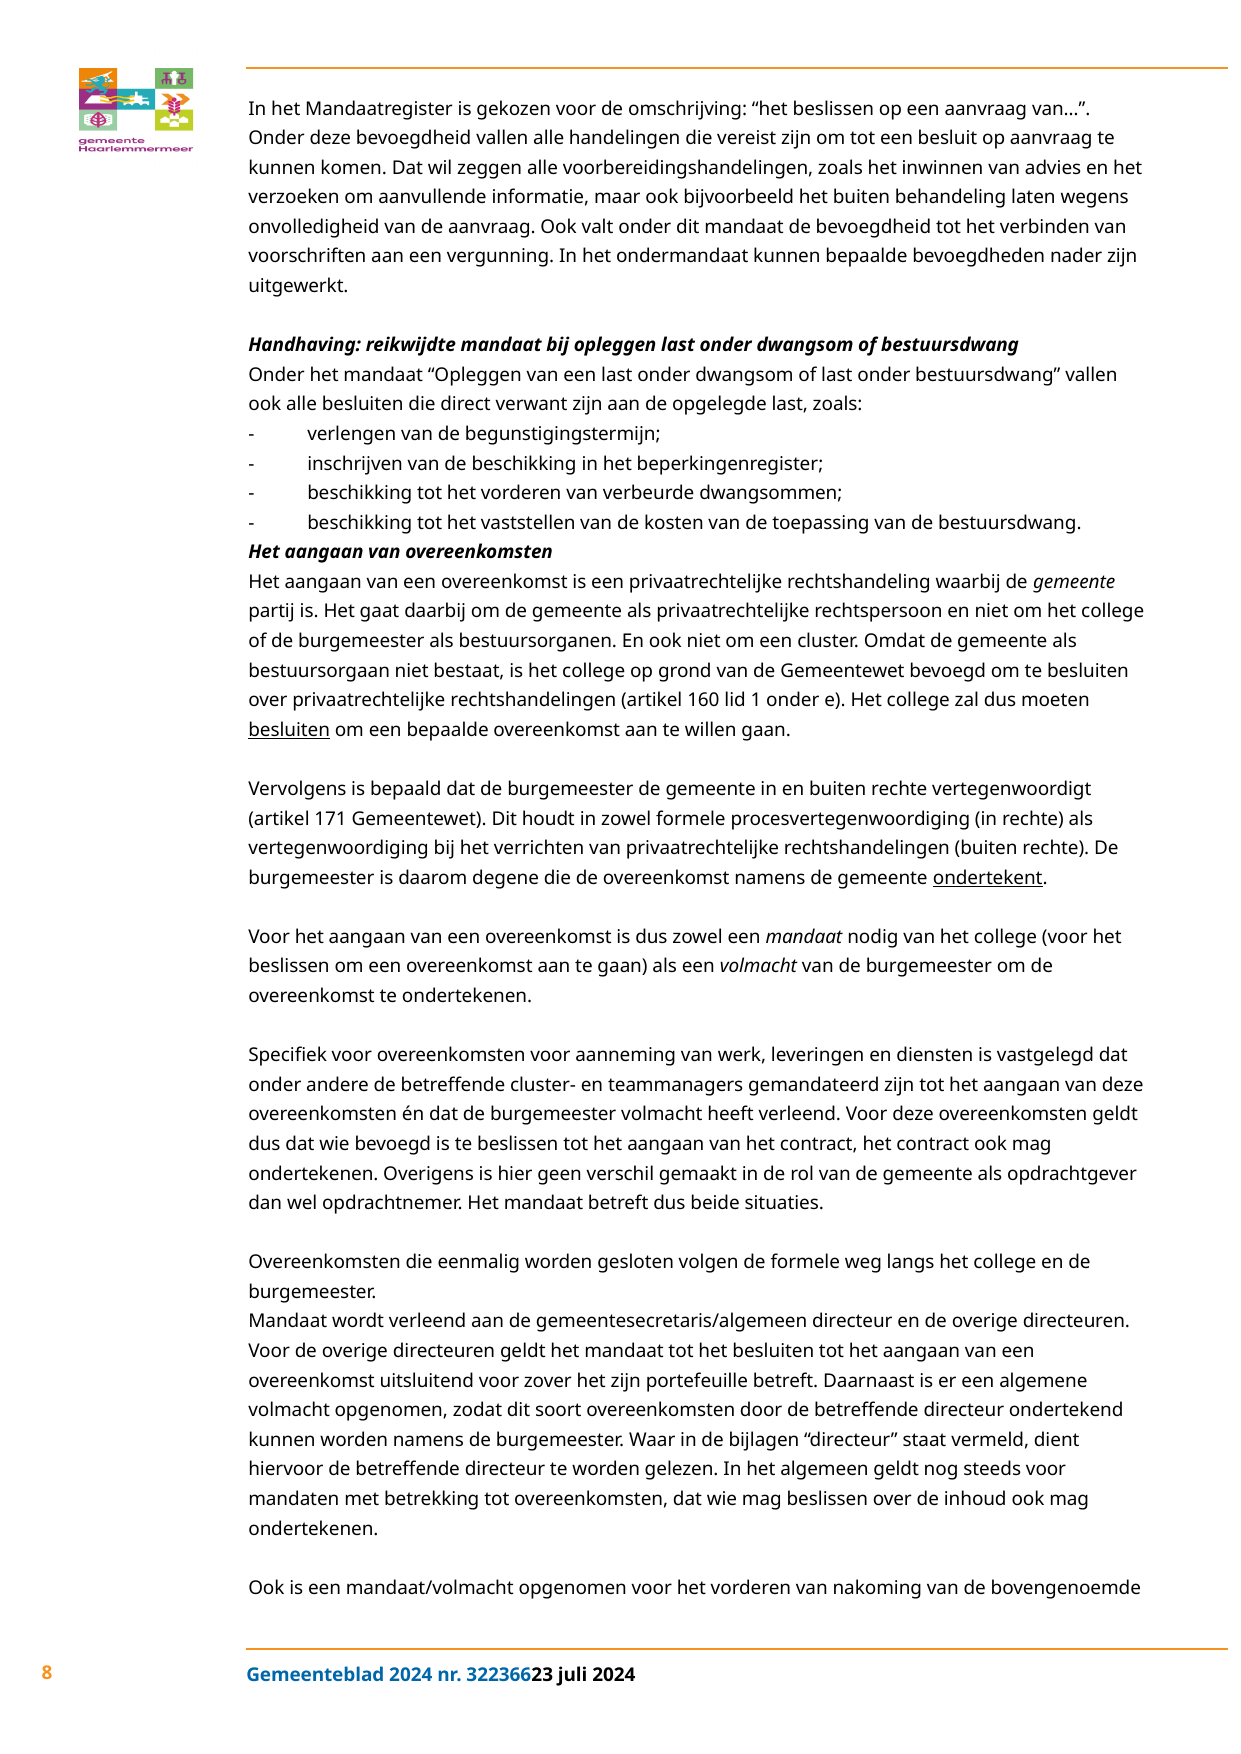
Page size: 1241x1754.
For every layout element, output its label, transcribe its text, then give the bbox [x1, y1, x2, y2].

text Ook is een mandaat/volmacht opgenomen voor het vorderen van nakoming van de bovengenoemde [248, 1574, 1152, 1600]
text Onder het mandaat “Opleggen van een last onder dwangsom of last onder bestuursdwang” vallen ook alle besluiten die direct verwant zijn aan de opgelegde last, zoals: [248, 361, 1152, 416]
text Handhaving: reikwijdte mandaat bij opleggen last onder dwangsom of bestuursdwang [248, 331, 1152, 357]
text Het aangaan van een overeenkomst is een privaatrechtelijke rechtshandeling waarbij de gemeente partij is. Het gaat daarbij om de gemeente als privaatrechtelijke rechtspersoon en niet om het college of de burgemeester als bestuursorganen. En ook niet om een cluster. Omdat de gemeente als bestuursorgaan niet bestaat, is het college op grond van de Gemeentewet bevoegd om te besluiten over privaatrechtelijke rechtshandelingen (artikel 160 lid 1 onder e). Het college zal dus moeten besluiten om een bepaalde overeenkomst aan te willen gaan. [248, 568, 1152, 742]
text Vervolgens is bepaald dat de burgemeester de gemeente in en buiten rechte vertegenwoordigt (artikel 171 Gemeentewet). Dit houdt in zowel formele procesvertegenwoordiging (in rechte) als vertegenwoordiging bij het verrichten van privaatrechtelijke rechtshandelingen (buiten rechte). De burgemeester is daarom degene die de overeenkomst namens de gemeente ondertekent. [248, 775, 1152, 890]
text Specifiek voor overeenkomsten voor aanneming van werk, leveringen en diensten is vastgelegd dat onder andere de betreffende cluster- en teammanagers gemandateerd zijn tot het aangaan van deze overeenkomsten én dat de burgemeester volmacht heeft verleend. Voor deze overeenkomsten geldt dus dat wie bevoegd is te beslissen tot het aangaan van het contract, het contract ook mag ondertekenen. Overigens is hier geen verschil gemaakt in de rol van de gemeente als opdrachtgever dan wel opdrachtnemer. Het mandaat betreft dus beide situaties. [248, 1041, 1152, 1215]
text Het aangaan van overeenkomsten [248, 538, 1152, 564]
text Voor het aangaan van een overeenkomst is dus zowel een mandaat nodig van het college (voor het beslissen om een overeenkomst aan te gaan) als een volmacht van de burgemeester om de overeenkomst te ondertekenen. [248, 923, 1152, 1008]
text Mandaat wordt verleend aan de gemeentesecretaris/algemeen directeur en de overige directeuren. Voor de overige directeuren geldt het mandaat tot het besluiten tot het aangaan van een overeenkomst uitsluitend voor zover het zijn portefeuille betreft. Daarnaast is er een algemene volmacht opgenomen, zodat dit soort overeenkomsten door de betreffende directeur ondertekend kunnen worden namens de burgemeester. Waar in de bijlagen “directeur” staat vermeld, dient hiervoor de betreffende directeur te worden gelezen. In het algemeen geldt nog steeds voor mandaten met betrekking tot overeenkomsten, dat wie mag beslissen over de inhoud ook mag ondertekenen. [248, 1308, 1152, 1541]
text Overeenkomsten die eenmalig worden gesloten volgen de formele weg langs het college en de burgemeester. [248, 1248, 1152, 1304]
text In het Mandaatregister is gekozen voor de omschrijving: “het beslissen op een aanvraag van…”. Onder deze bevoegdheid vallen alle handelingen die vereist zijn om tot een besluit op aanvraag te kunnen komen. Dat wil zeggen alle voorbereidingshandelingen, zoals het inwinnen van advies en het verzoeken om aanvullende informatie, maar ook bijvoorbeeld het buiten behandeling laten wegens onvolledigheid van de aanvraag. Ook valt onder dit mandaat de bevoegdheid tot het verbinden van voorschriften aan een vergunning. In het ondermandaat kunnen bepaalde bevoegdheden nader zijn uitgewerkt. [248, 95, 1152, 298]
picture [41, 47, 231, 172]
list inschrijven van de beschikking in het beperkingenregister; [248, 450, 1152, 476]
list beschikking tot het vorderen van verbeurde dwangsommen; [248, 479, 1152, 505]
list beschikking tot het vaststellen van de kosten van de toepassing van de bestuursdwang. [248, 509, 1152, 535]
list verlengen van de begunstigingstermijn; [248, 420, 1152, 446]
